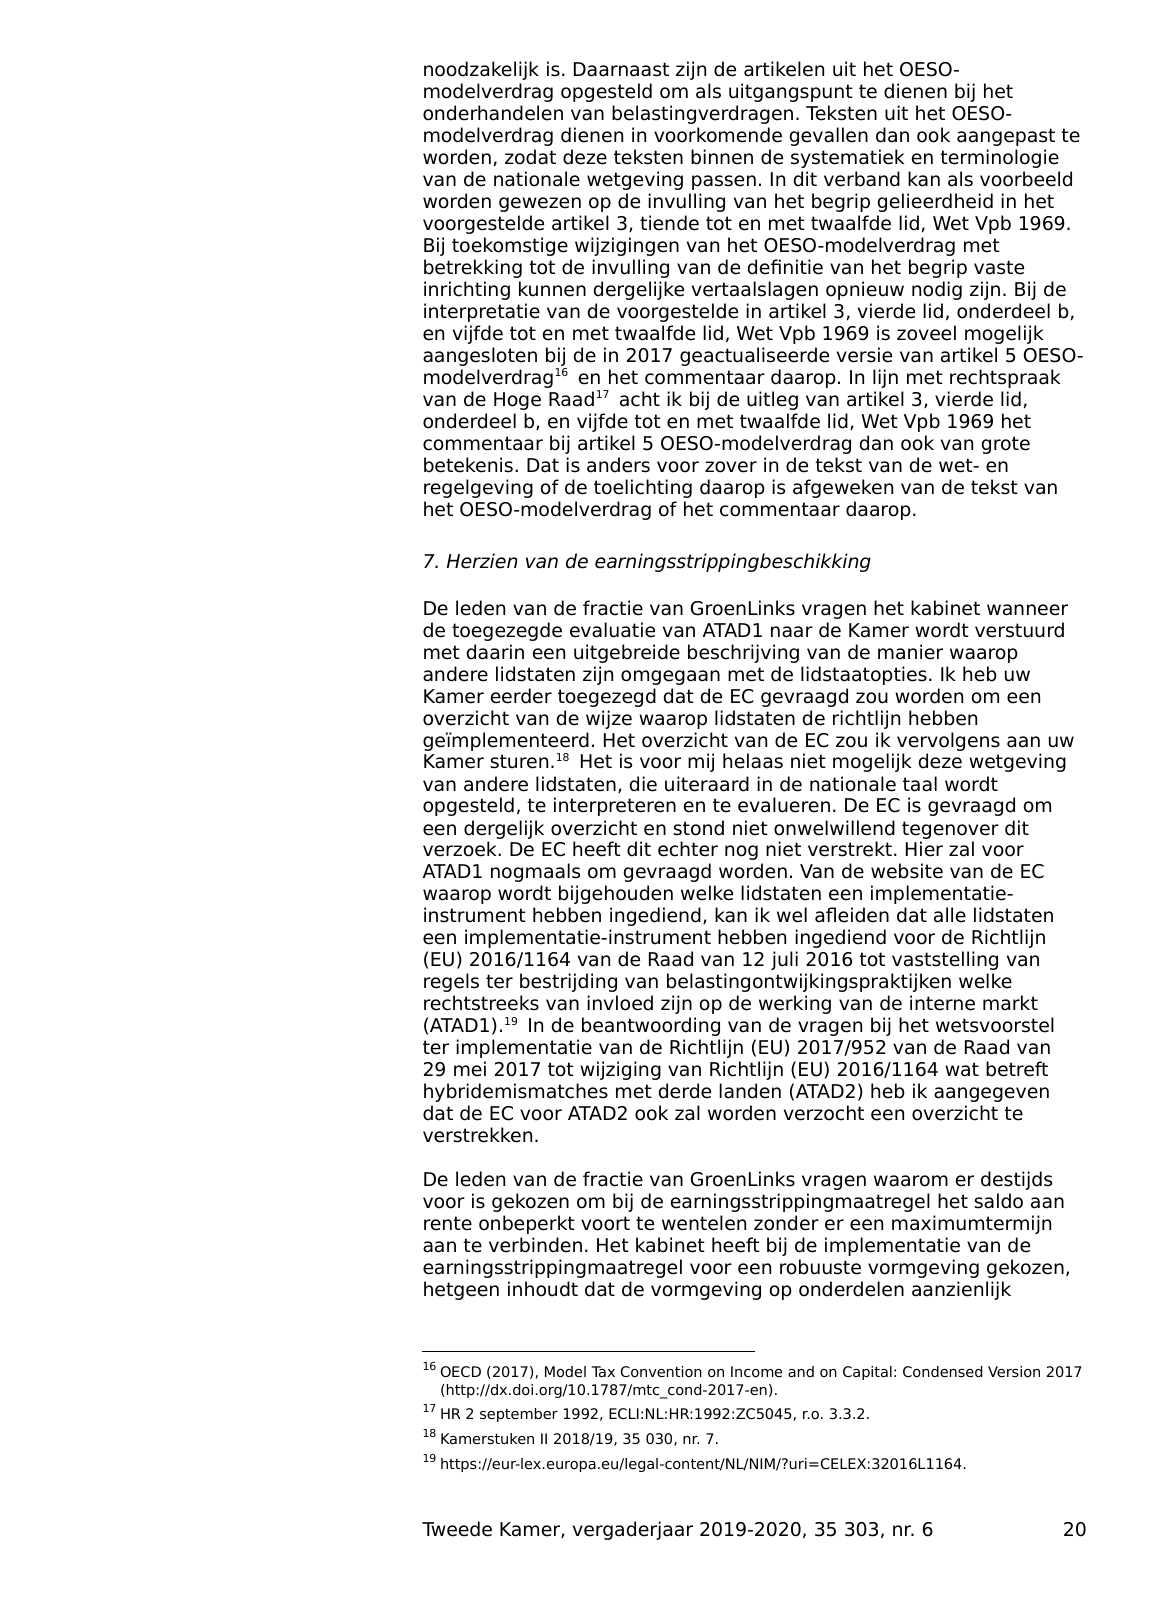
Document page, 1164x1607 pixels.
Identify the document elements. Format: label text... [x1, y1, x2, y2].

text https://eur-lex.europa.eu/legal-content/NL/NIM/?uri=CELEX:32016L1164. [422, 1452, 1087, 1474]
text noodzakelijk is. Daarnaast zijn de artikelen uit het OESO-modelverdrag opgesteld om als uitgangspunt te dienen bij het onderhandelen van belastingverdragen. Teksten uit het OESO-modelverdrag dienen in voorkomende gevallen dan ook aangepast te worden, zodat deze teksten binnen de systematiek en terminologie van de nationale wetgeving passen. In dit verband kan als voorbeeld worden gewezen op de invulling van het begrip gelieerdheid in het voorgestelde artikel 3, tiende tot en met twaalfde lid, Wet Vpb 1969. Bij toekomstige wijzigingen van het OESO-modelverdrag met betrekking tot de invulling van de definitie van het begrip vaste inrichting kunnen dergelijke vertaalslagen opnieuw nodig zijn. Bij de interpretatie van de voorgestelde in artikel 3, vierde lid, onderdeel b, en vijfde tot en met twaalfde lid, Wet Vpb 1969 is zoveel mogelijk aangesloten bij de in 2017 geactualiseerde versie van artikel 5 OESO-modelverdrag en het commentaar daarop. In lijn met rechtspraak van de Hoge Raad acht ik bij de uitleg van artikel 3, vierde lid, onderdeel b, en vijfde tot en met twaalfde lid, Wet Vpb 1969 het commentaar bij artikel 5 OESO-modelverdrag dan ook van grote betekenis. Dat is anders voor zover in de tekst van de wet- en regelgeving of de toelichting daarop is afgeweken van de tekst van het OESO-modelverdrag of het commentaar daarop. [422, 59, 1087, 521]
subtitle 7. Herzien van de earningsstrippingbeschikking [422, 551, 1087, 573]
text De leden van de fractie van GroenLinks vragen het kabinet wanneer de toegezegde evaluatie van ATAD1 naar de Kamer wordt verstuurd met daarin een uitgebreide beschrijving van de manier waarop andere lidstaten zijn omgegaan met de lidstaatopties. Ik heb uw Kamer eerder toegezegd dat de EC gevraagd zou worden om een overzicht van de wijze waarop lidstaten de richtlijn hebben geïmplementeerd. Het overzicht van de EC zou ik vervolgens aan uw Kamer sturen. Het is voor mij helaas niet mogelijk deze wetgeving van andere lidstaten, die uiteraard in de nationale taal wordt opgesteld, te interpreteren en te evalueren. De EC is gevraagd om een dergelijk overzicht en stond niet onwelwillend tegenover dit verzoek. De EC heeft dit echter nog niet verstrekt. Hier zal voor ATAD1 nogmaals om gevraagd worden. Van de website van de EC waarop wordt bijgehouden welke lidstaten een implementatie-instrument hebben ingediend, kan ik wel afleiden dat alle lidstaten een implementatie-instrument hebben ingediend voor de Richtlijn (EU) 2016/1164 van de Raad van 12 juli 2016 tot vaststelling van regels ter bestrijding van belastingontwijkingspraktijken welke rechtstreeks van invloed zijn op de werking van de interne markt (ATAD1). In de beantwoording van de vragen bij het wetsvoorstel ter implementatie van de Richtlijn (EU) 2017/952 van de Raad van 29 mei 2017 tot wijziging van Richtlijn (EU) 2016/1164 wat betreft hybridemismatches met derde landen (ATAD2) heb ik aangegeven dat de EC voor ATAD2 ook zal worden verzocht een overzicht te verstrekken. [422, 598, 1087, 1147]
text OECD (2017), Model Tax Convention on Income and on Capital: Condensed Version 2017 (http://dx.doi.org/10.1787/mtc_cond-2017-en). [422, 1360, 1087, 1399]
text Kamerstuken II 2018/19, 35 030, nr. 7. [422, 1427, 1087, 1449]
text De leden van de fractie van GroenLinks vragen waarom er destijds voor is gekozen om bij de earningsstrippingmaatregel het saldo aan rente onbeperkt voort te wentelen zonder er een maximumtermijn aan te verbinden. Het kabinet heeft bij de implementatie van de earningsstrippingmaatregel voor een robuuste vormgeving gekozen, hetgeen inhoudt dat de vormgeving op onderdelen aanzienlijk [422, 1169, 1087, 1301]
text HR 2 september 1992, ECLI:NL:HR:1992:ZC5045, r.o. 3.3.2. [422, 1402, 1087, 1424]
